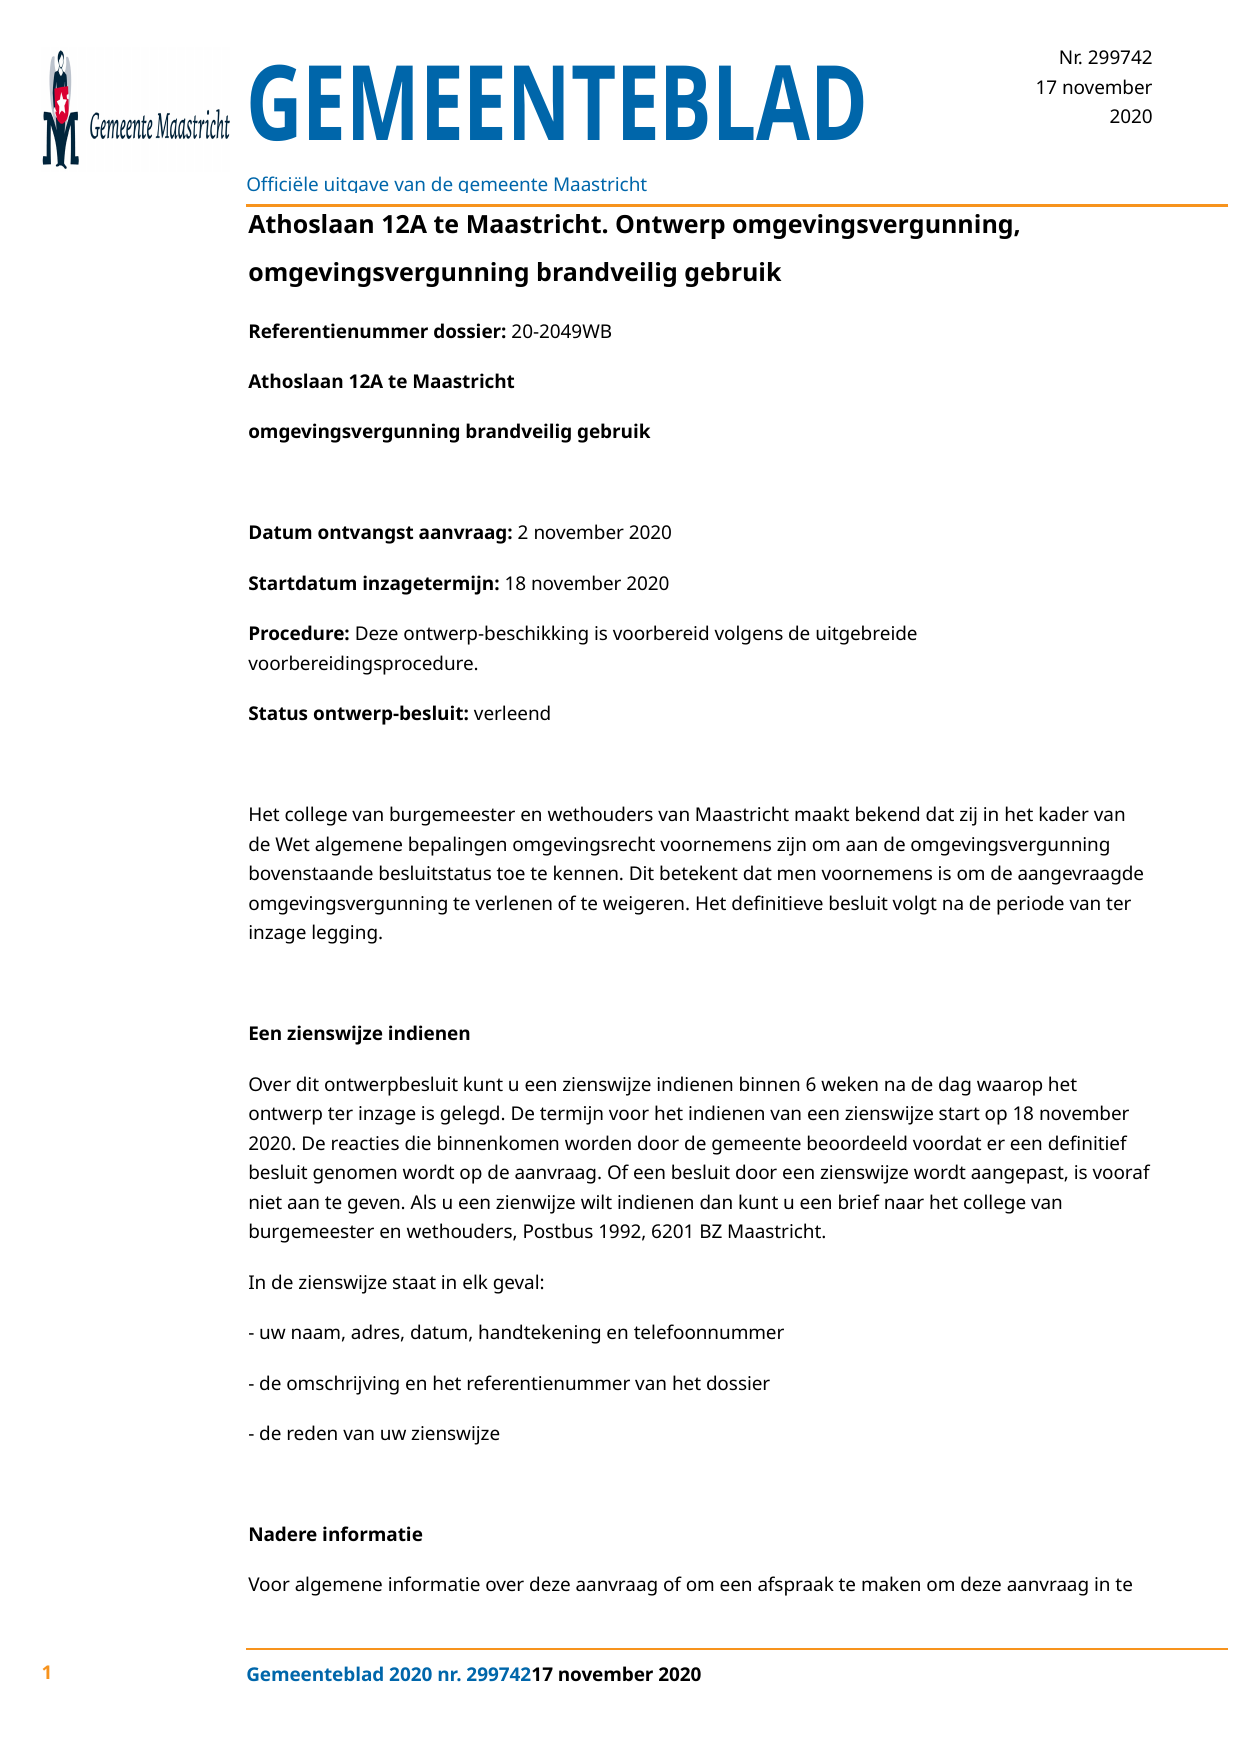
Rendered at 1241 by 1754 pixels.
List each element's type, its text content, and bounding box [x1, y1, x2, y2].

text Over dit ontwerpbesluit kunt u een zienswijze indienen binnen 6 weken na de dag waarop het ontwerp ter inzage is gelegd. De termijn voor het indienen van een zienswijze start op 18 november 2020. De reacties die binnenkomen worden door de gemeente beoordeeld voordat er een definitief besluit genomen wordt op de aanvraag. Of een besluit door een zienswijze wordt aangepast, is vooraf niet aan te geven. Als u een zienwijze wilt indienen dan kunt u een brief naar het college van burgemeester en wethouders, Postbus 1992, 6201 BZ Maastricht. [248, 1071, 1152, 1244]
text - uw naam, adres, datum, handtekening en telefoonnummer [248, 1319, 1152, 1345]
text Voor algemene informatie over deze aanvraag of om een afspraak te maken om deze aanvraag in te [248, 1572, 1152, 1597]
text omgevingsvergunning brandveilig gebruik [248, 419, 1152, 444]
text Status ontwerp-besluit: verleend [248, 700, 1152, 726]
text Athoslaan 12A te Maastricht. Ontwerp omgevingsvergunning, omgevingsvergunning brandveilig gebruik [248, 207, 1152, 288]
text Startdatum inzagetermijn: 18 november 2020 [248, 570, 1152, 596]
text Athoslaan 12A te Maastricht [248, 368, 1152, 394]
text Nadere informatie [248, 1521, 1152, 1547]
text Procedure: Deze ontwerp-beschikking is voorbereid volgens de uitgebreide voorbereidingsprocedure. [248, 620, 1152, 676]
text Een zienswijze indienen [248, 1020, 1152, 1046]
text Referentienummer dossier: 20-2049WB [248, 318, 1152, 344]
text In de zienswijze staat in elk geval: [248, 1269, 1152, 1295]
text - de reden van uw zienswijze [248, 1420, 1152, 1446]
text Het college van burgemeester en wethouders van Maastricht maakt bekend dat zij in het kader van de Wet algemene bepalingen omgevingsrecht voornemens zijn om aan de omgevingsvergunning bovenstaande besluitstatus toe te kennen. Dit betekent dat men voornemens is om de aangevraagde omgevingsvergunning te verlenen of te weigeren. Het definitieve besluit volgt na de periode van ter inzage legging. [248, 801, 1152, 945]
picture [41, 47, 231, 172]
text - de omschrijving en het referentienummer van het dossier [248, 1370, 1152, 1396]
text Datum ontvangst aanvraag: 2 november 2020 [248, 519, 1152, 545]
